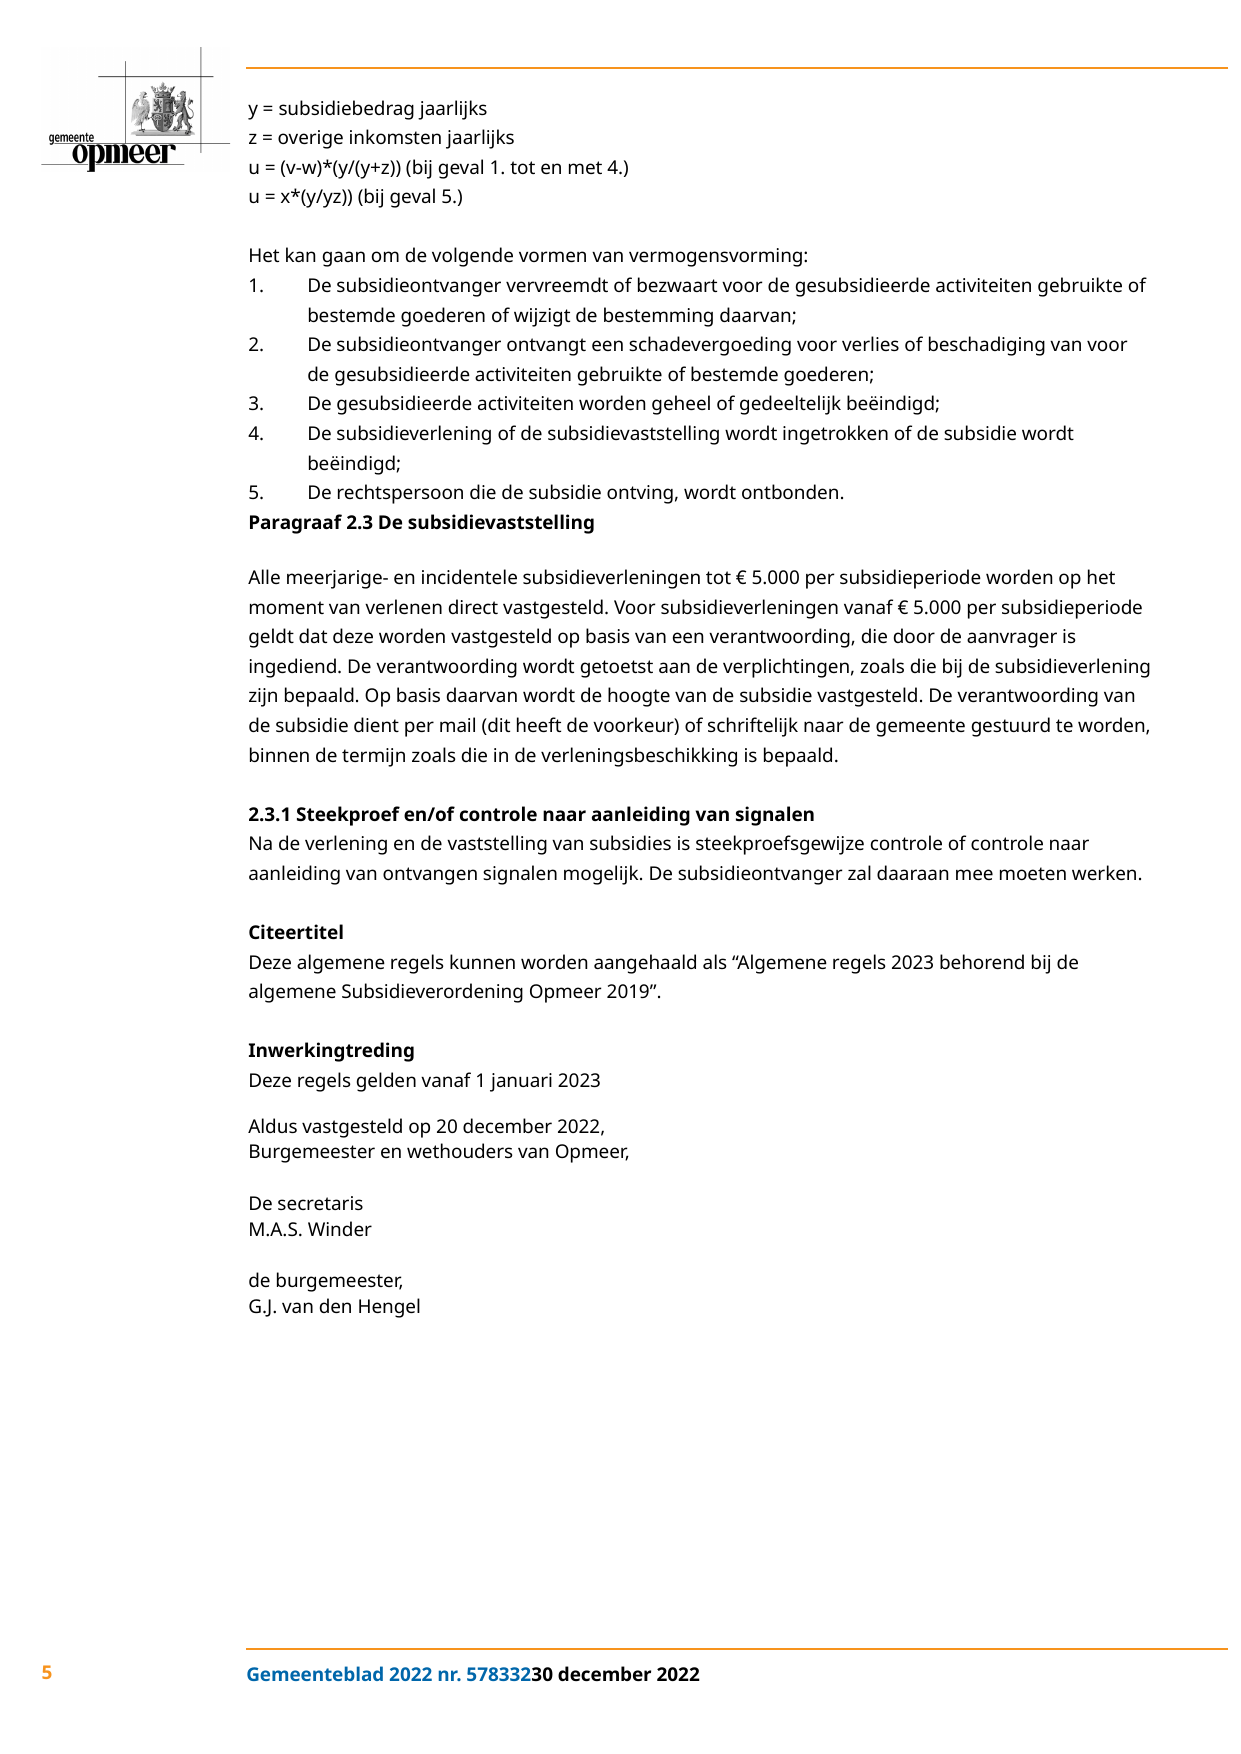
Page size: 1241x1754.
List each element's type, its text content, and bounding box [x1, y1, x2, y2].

text Inwerkingtreding [248, 1038, 1152, 1063]
list De subsidieverlening of de subsidievaststelling wordt ingetrokken of de subsidie wordt beëindigd; [248, 420, 1152, 476]
list De gesubsidieerde activiteiten worden geheel of gedeeltelijk beëindigd; [248, 391, 1152, 416]
list De subsidieontvanger ontvangt een schadevergoeding voor verlies of beschadiging van voor de gesubsidieerde activiteiten gebruikte of bestemde goederen; [248, 331, 1152, 387]
text Na de verlening en de vaststelling van subsidies is steekproefsgewijze controle of controle naar aanleiding van ontvangen signalen mogelijk. De subsidieontvanger zal daaraan mee moeten werken. [248, 831, 1152, 886]
text Burgemeester en wethouders van Opmeer, [248, 1138, 1152, 1164]
text M.A.S. Winder [248, 1216, 1152, 1241]
list De subsidieontvanger vervreemdt of bezwaart voor de gesubsidieerde activiteiten gebruikte of bestemde goederen of wijzigt de bestemming daarvan; [248, 272, 1152, 328]
text G.J. van den Hengel [248, 1293, 1152, 1319]
text Alle meerjarige- en incidentele subsidieverleningen tot € 5.000 per subsidieperiode worden op het moment van verlenen direct vastgesteld. Voor subsidieverleningen vanaf € 5.000 per subsidieperiode geldt dat deze worden vastgesteld op basis van een verantwoording, die door de aanvrager is ingediend. De verantwoording wordt getoetst aan de verplichtingen, zoals die bij de subsidieverlening zijn bepaald. Op basis daarvan wordt de hoogte van de subsidie vastgesteld. De verantwoording van de subsidie dient per mail (dit heeft de voorkeur) of schriftelijk naar de gemeente gestuurd te worden, binnen de termijn zoals die in de verleningsbeschikking is bepaald. [248, 564, 1152, 767]
text 2.3.1 Steekproef en/of controle naar aanleiding van signalen [248, 801, 1152, 827]
list De rechtspersoon die de subsidie ontving, wordt ontbonden. [248, 479, 1152, 505]
text Het kan gaan om de volgende vormen van vermogensvorming: [248, 243, 1152, 268]
text Paragraaf 2.3 De subsidievaststelling [248, 509, 1152, 535]
text Deze regels gelden vanaf 1 januari 2023 [248, 1067, 1152, 1093]
text u = x*(y/yz)) (bij geval 5.) [248, 183, 1152, 209]
text Citeertitel [248, 919, 1152, 945]
text z = overige inkomsten jaarlijks [248, 124, 1152, 150]
text Deze algemene regels kunnen worden aangehaald als “Algemene regels 2023 behorend bij de algemene Subsidieverordening Opmeer 2019”. [248, 949, 1152, 1004]
text Aldus vastgesteld op 20 december 2022, [248, 1113, 1152, 1138]
text De secretaris [248, 1190, 1152, 1216]
picture [41, 47, 231, 172]
text de burgemeester, [248, 1267, 1152, 1293]
text y = subsidiebedrag jaarlijks [248, 95, 1152, 121]
text u = (v-w)*(y/(y+z)) (bij geval 1. tot en met 4.) [248, 154, 1152, 180]
